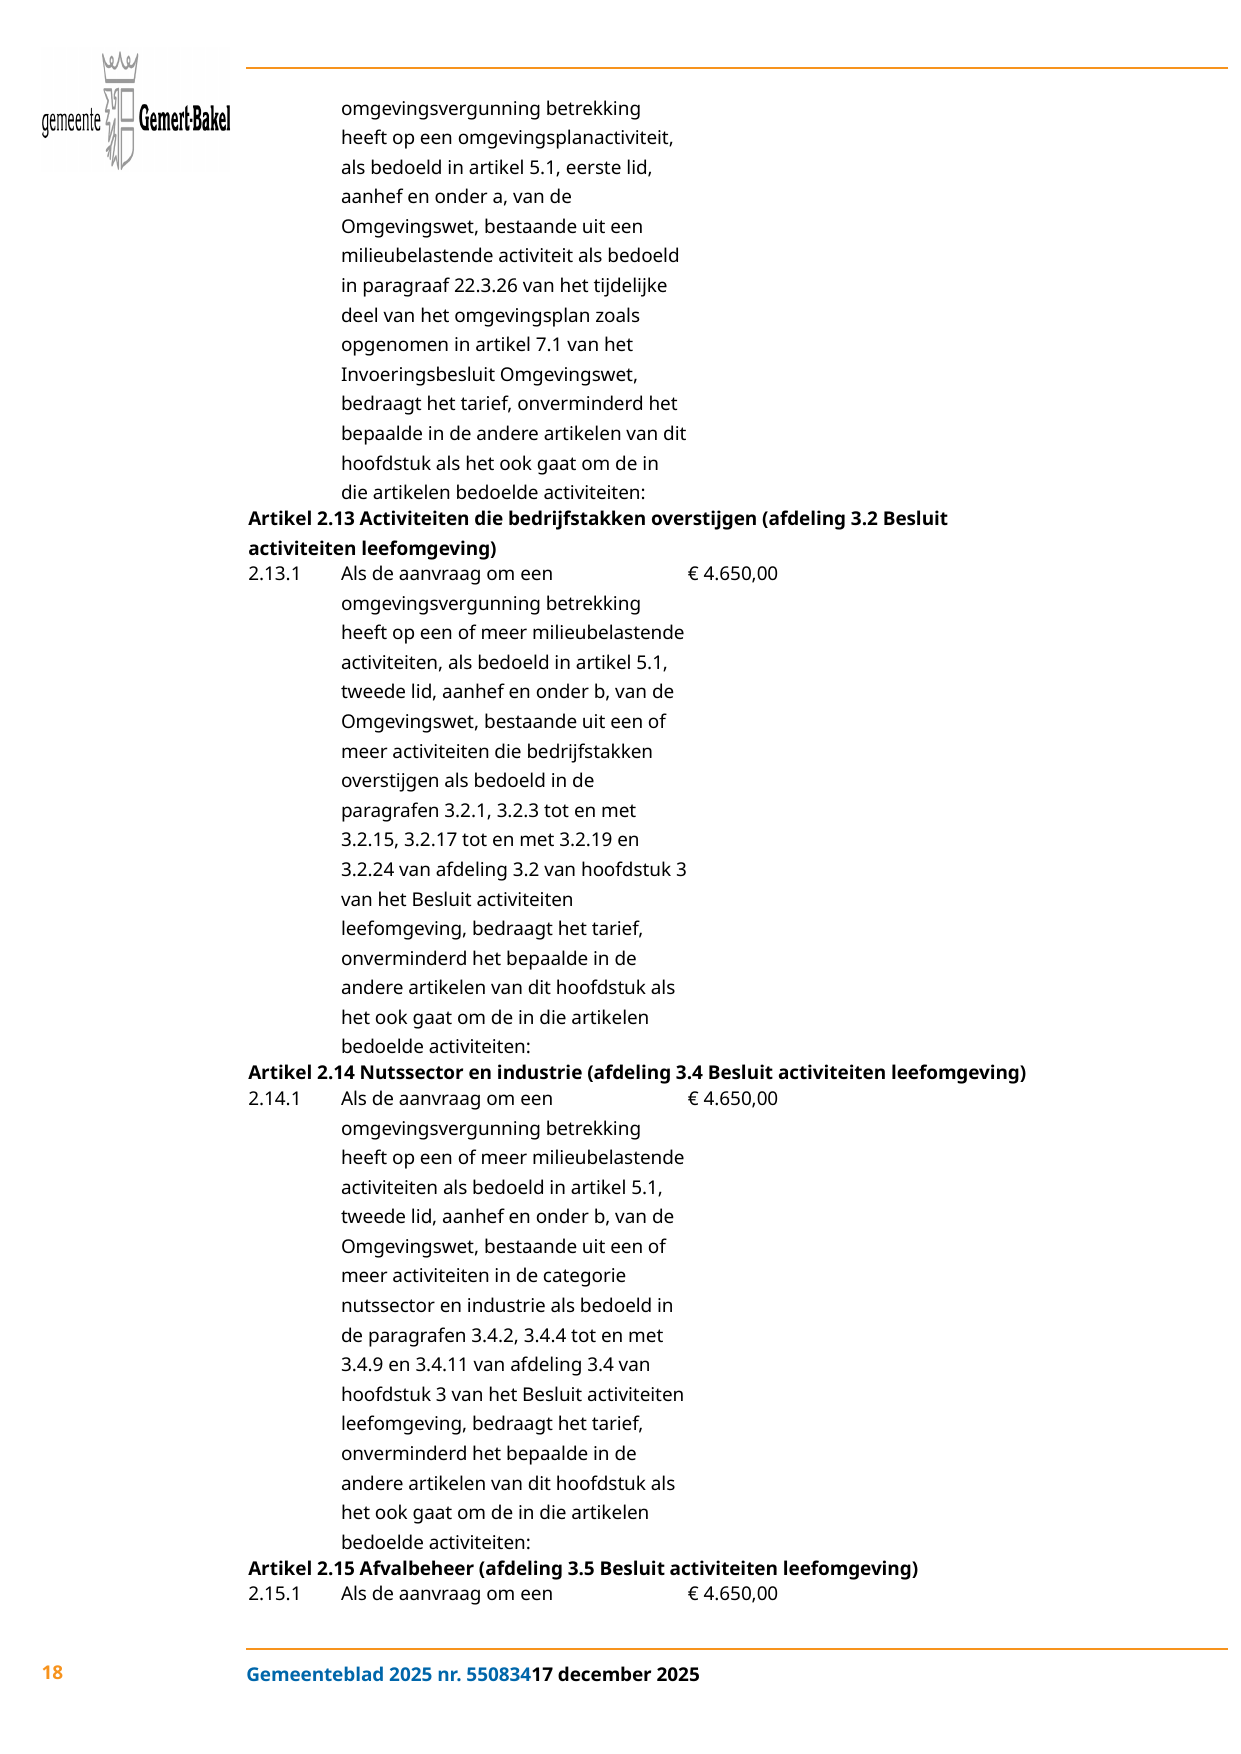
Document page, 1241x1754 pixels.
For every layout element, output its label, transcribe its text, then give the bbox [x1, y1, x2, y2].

table_cell [248, 95, 341, 505]
table_cell omgevingsvergunning betrekking heeft op een omgevingsplanactiviteit, als bedoeld in artikel 5.1, eerste lid, aanhef en onder a, van de Omgevingswet, bestaande uit een milieubelastende activiteit als bedoeld in paragraaf 22.3.26 van het tijdelijke deel van het omgevingsplan zoals opgenomen in artikel 7.1 van het Invoeringsbesluit Omgevingswet, bedraagt het tarief, onverminderd het bepaalde in de andere artikelen van dit hoofdstuk als het ook gaat om de in die artikelen bedoelde activiteiten: [341, 95, 688, 505]
table_cell Als de aanvraag om een omgevingsvergunning betrekking heeft op een of meer milieubelastende activiteiten als bedoeld in artikel 5.1, tweede lid, aanhef en onder b, van de Omgevingswet, bestaande uit een of meer activiteiten in de categorie nutssector en industrie als bedoeld in de paragrafen 3.4.2, 3.4.4 tot en met 3.4.9 en 3.4.11 van afdeling 3.4 van hoofdstuk 3 van het Besluit activiteiten leefomgeving, bedraagt het tarief, onverminderd het bepaalde in de andere artikelen van dit hoofdstuk als het ook gaat om de in die artikelen bedoelde activiteiten: [341, 1085, 688, 1555]
table_cell Artikel 2.15 Afvalbeheer (afdeling 3.5 Besluit activiteiten leefomgeving) [248, 1555, 1059, 1580]
picture [41, 47, 231, 172]
table_cell 2.14.1 [248, 1085, 341, 1555]
table_cell [873, 1580, 1059, 1606]
table_cell [688, 95, 873, 505]
table_cell [873, 560, 1059, 1059]
table_cell € 4.650,00 [688, 560, 873, 1059]
table_cell € 4.650,00 [688, 1580, 873, 1606]
table_cell 2.13.1 [248, 560, 341, 1059]
table_cell [873, 95, 1059, 505]
table_cell [873, 1085, 1059, 1555]
table_cell Als de aanvraag om een [341, 1580, 688, 1606]
table_cell 2.15.1 [248, 1580, 341, 1606]
table_cell Artikel 2.14 Nutssector en industrie (afdeling 3.4 Besluit activiteiten leefomgeving) [248, 1060, 1059, 1085]
table_cell Artikel 2.13 Activiteiten die bedrijfstakken overstijgen (afdeling 3.2 Besluit activiteiten leefomgeving) [248, 505, 1059, 560]
table_cell € 4.650,00 [688, 1085, 873, 1555]
table_cell Als de aanvraag om een omgevingsvergunning betrekking heeft op een of meer milieubelastende activiteiten, als bedoeld in artikel 5.1, tweede lid, aanhef en onder b, van de Omgevingswet, bestaande uit een of meer activiteiten die bedrijfstakken overstijgen als bedoeld in de paragrafen 3.2.1, 3.2.3 tot en met 3.2.15, 3.2.17 tot en met 3.2.19 en 3.2.24 van afdeling 3.2 van hoofdstuk 3 van het Besluit activiteiten leefomgeving, bedraagt het tarief, onverminderd het bepaalde in de andere artikelen van dit hoofdstuk als het ook gaat om de in die artikelen bedoelde activiteiten: [341, 560, 688, 1059]
